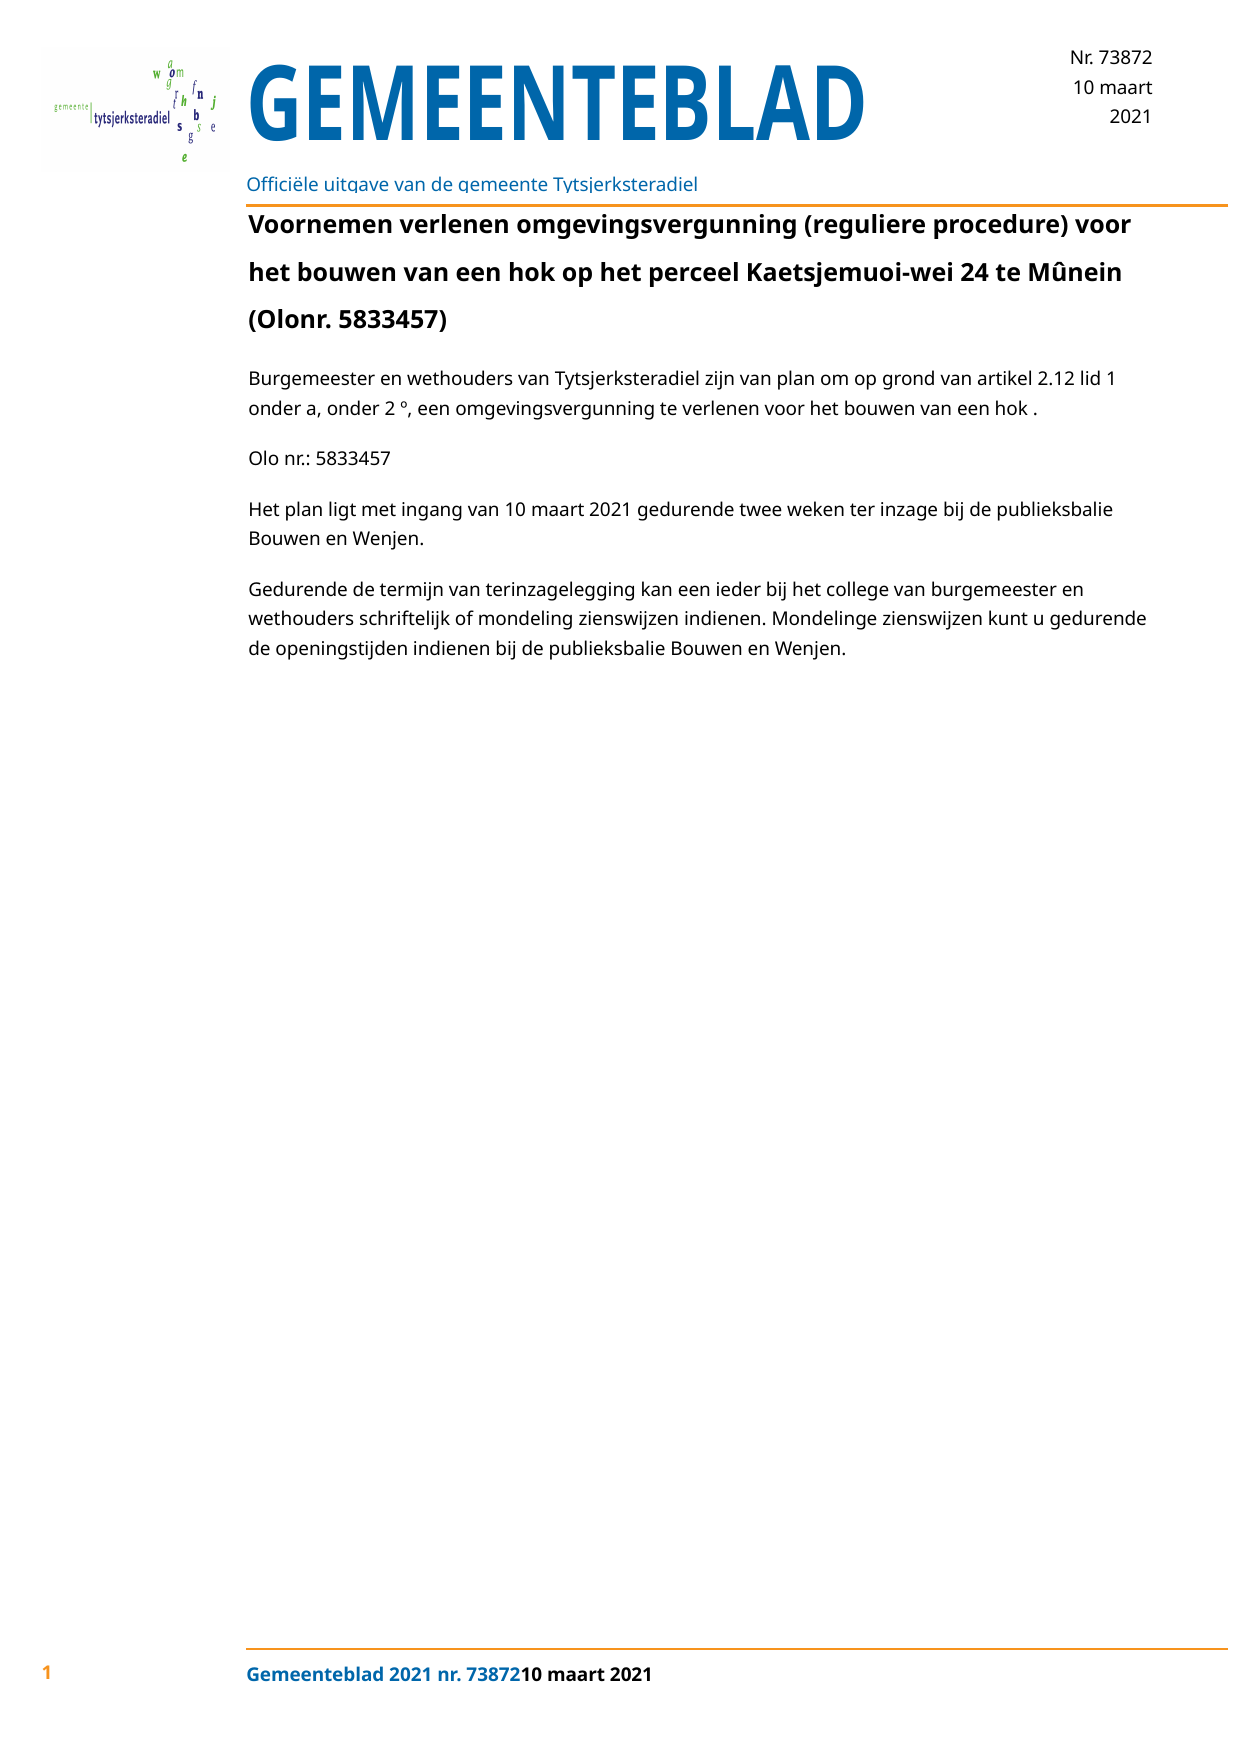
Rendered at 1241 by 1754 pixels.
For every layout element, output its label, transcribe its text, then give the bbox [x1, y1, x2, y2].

text Voornemen verlenen omgevingsvergunning (reguliere procedure) voor het bouwen van een hok op het perceel Kaetsjemuoi-wei 24 te Mûnein (Olonr. 5833457) [248, 207, 1152, 336]
text Gedurende de termijn van terinzagelegging kan een ieder bij het college van burgemeester en wethouders schriftelijk of mondeling zienswijzen indienen. Mondelinge zienswijzen kunt u gedurende de openingstijden indienen bij de publieksbalie Bouwen en Wenjen. [248, 576, 1152, 661]
text Burgemeester en wethouders van Tytsjerksteradiel zijn van plan om op grond van artikel 2.12 lid 1 onder a, onder 2 º, een omgevingsvergunning te verlenen voor het bouwen van een hok . [248, 366, 1152, 421]
picture [41, 47, 231, 172]
text Het plan ligt met ingang van 10 maart 2021 gedurende twee weken ter inzage bij de publieksbalie Bouwen en Wenjen. [248, 496, 1152, 551]
text Olo nr.: 5833457 [248, 446, 1152, 471]
